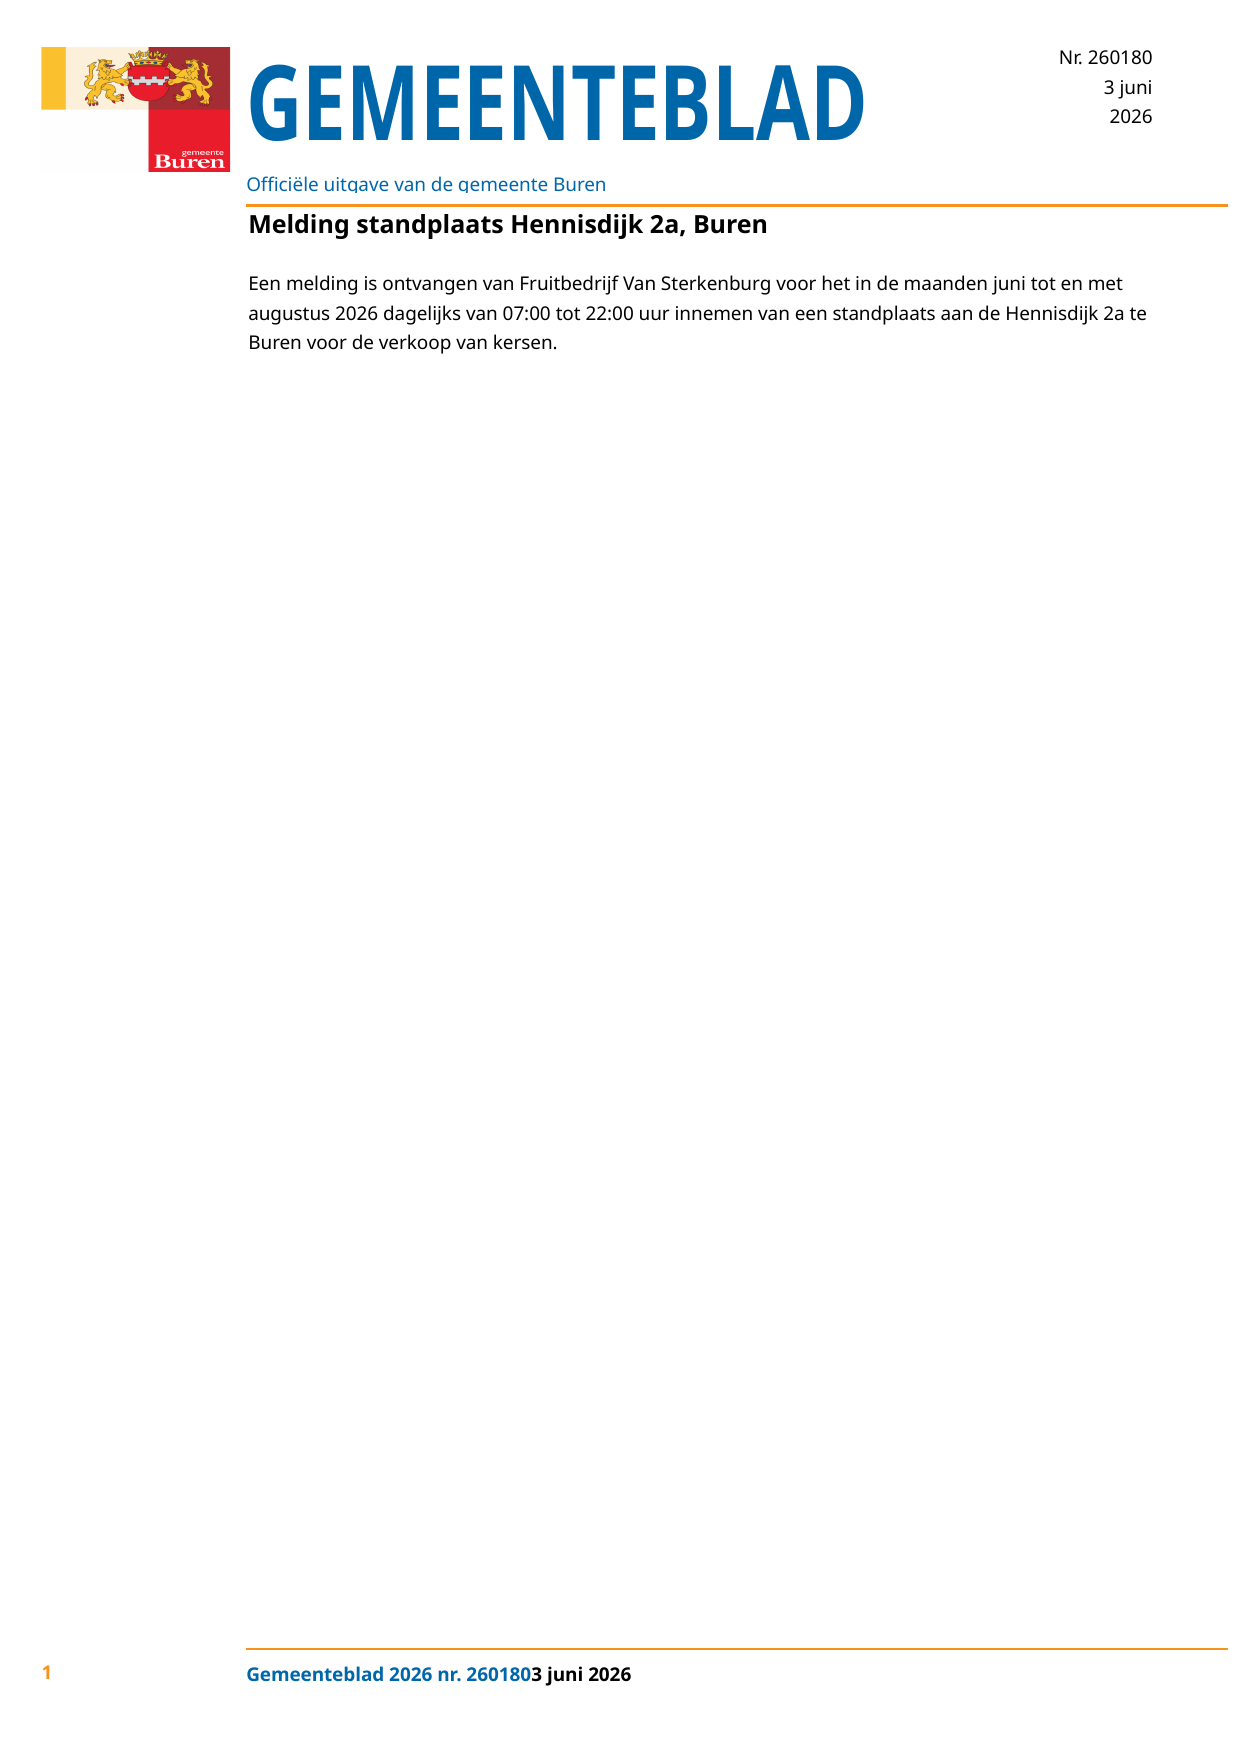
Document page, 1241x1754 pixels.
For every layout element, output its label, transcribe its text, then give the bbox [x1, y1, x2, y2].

text Melding standplaats Hennisdijk 2a, Buren [248, 207, 1152, 241]
text Een melding is ontvangen van Fruitbedrijf Van Sterkenburg voor het in de maanden juni tot en met augustus 2026 dagelijks van 07:00 tot 22:00 uur innemen van een standplaats aan de Hennisdijk 2a te Buren voor de verkoop van kersen. [248, 270, 1152, 355]
picture [41, 47, 231, 172]
